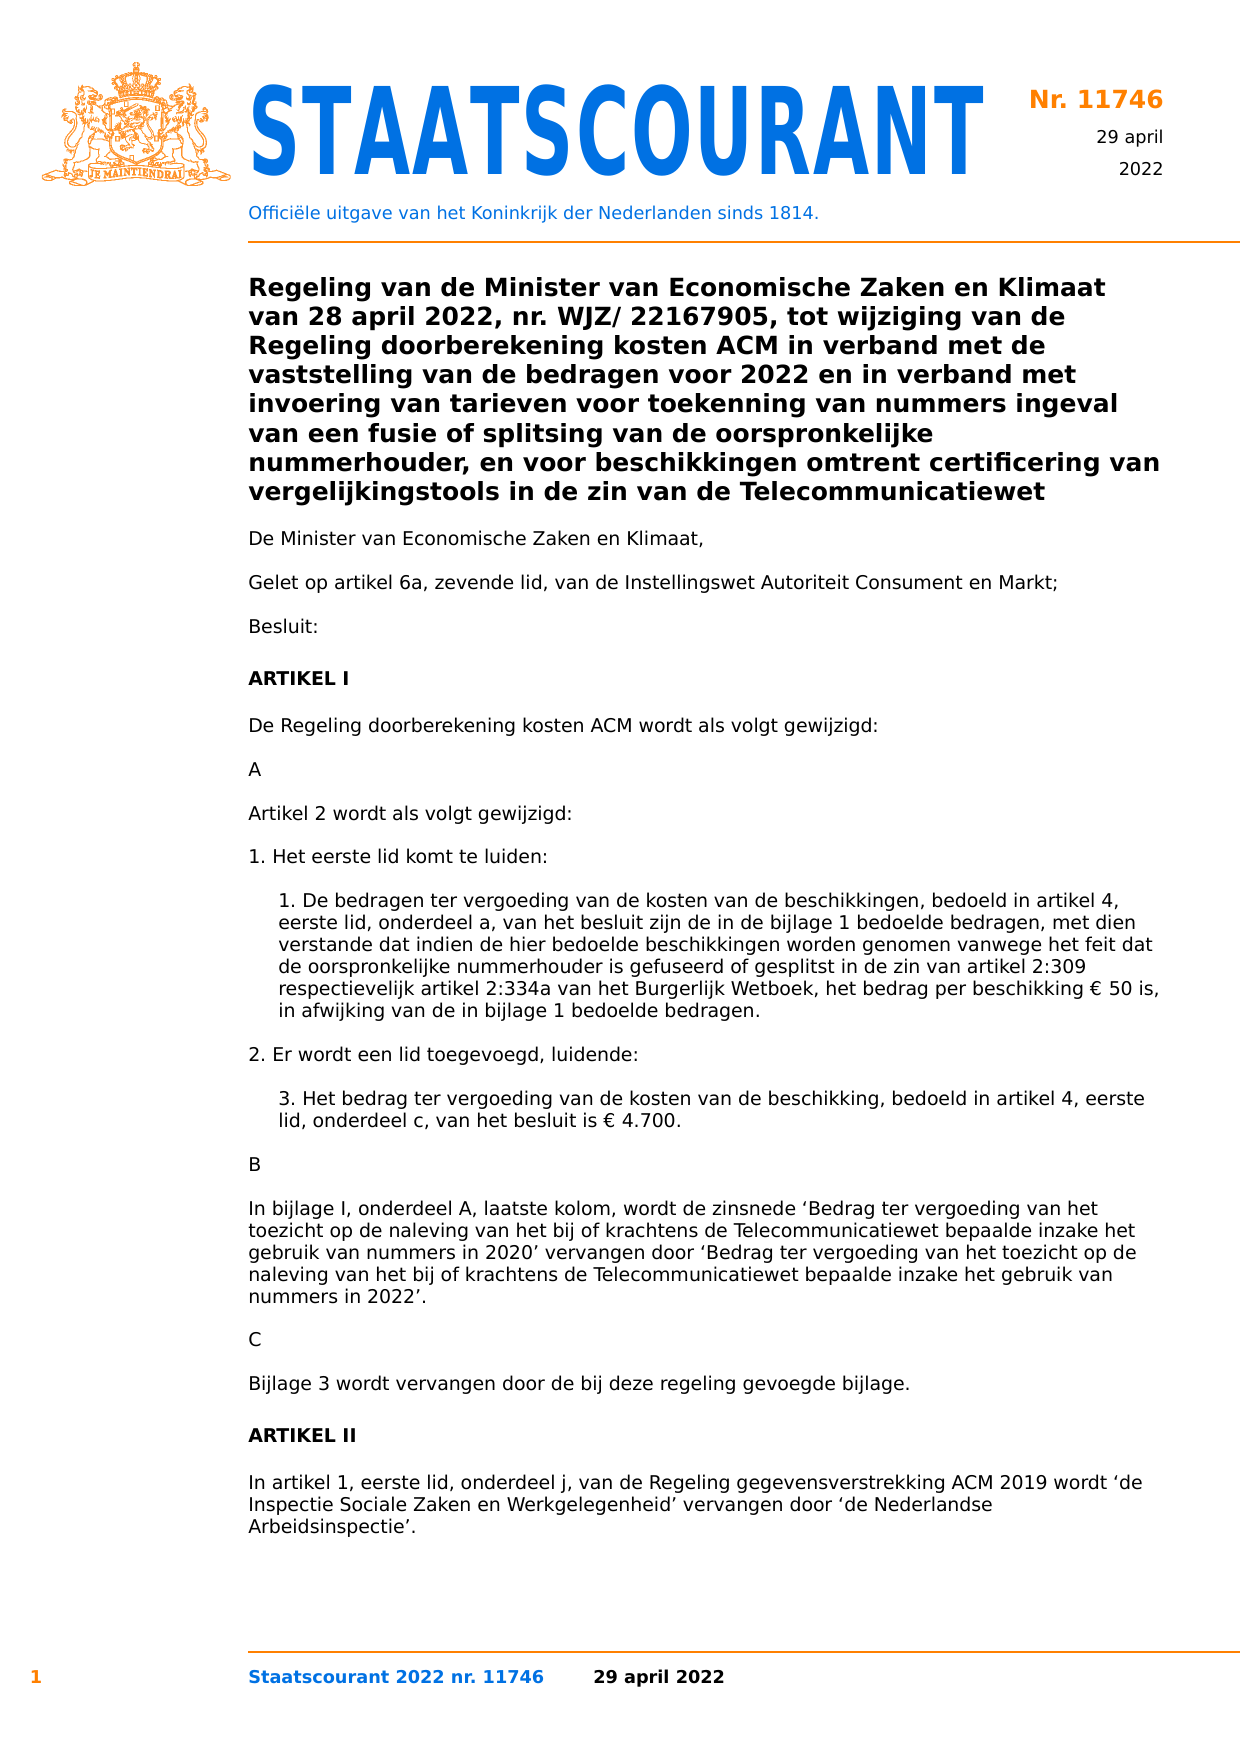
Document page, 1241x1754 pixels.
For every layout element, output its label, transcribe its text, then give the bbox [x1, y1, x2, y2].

text 1. De bedragen ter vergoeding van de kosten van de beschikkingen, bedoeld in artikel 4, eerste lid, onderdeel a, van het besluit zijn de in de bijlage 1 bedoelde bedragen, met dien verstande dat indien de hier bedoelde beschikkingen worden genomen vanwege het feit dat de oorspronkelijke nummerhouder is gefuseerd of gesplitst in de zin van artikel 2:309 respectievelijk artikel 2:334a van het Burgerlijk Wetboek, het bedrag per beschikking € 50 is, in afwijking van de in bijlage 1 bedoelde bedragen. [278, 890, 1163, 1022]
subtitle Regeling van de Minister van Economische Zaken en Klimaat van 28 april 2022, nr. WJZ/ 22167905, tot wijziging van de Regeling doorberekening kosten ACM in verband met de vaststelling van de bedragen voor 2022 en in verband met invoering van tarieven voor toekenning van nummers ingeval van een fusie of splitsing van de oorspronkelijke nummerhouder, en voor beschikkingen omtrent certificering van vergelijkingstools in de zin van de Telecommunicatiewet [248, 273, 1163, 506]
table_cell 2022 [998, 153, 1240, 203]
picture [41, 62, 231, 186]
text 2. Er wordt een lid toegevoegd, luidende: [248, 1044, 1163, 1066]
text In artikel 1, eerste lid, onderdeel j, van de Regeling gegevensverstrekking ACM 2019 wordt ‘de Inspectie Sociale Zaken en Werkgelegenheid’ vervangen door ‘de Nederlandse Arbeidsinspectie’. [248, 1472, 1163, 1538]
text Bijlage 3 wordt vervangen door de bij deze regeling gevoegde bijlage. [248, 1373, 1163, 1395]
text C [248, 1329, 1163, 1351]
table_header STAATSCOURANT [248, 62, 998, 203]
table_cell 29 april [998, 121, 1240, 153]
text B [248, 1154, 1163, 1176]
text Besluit: [248, 616, 1163, 638]
table_header Nr. 11746 [998, 62, 1240, 121]
text Gelet op artikel 6a, zevende lid, van de Instellingswet Autoriteit Consument en Markt; [248, 572, 1163, 594]
text 3. Het bedrag ter vergoeding van de kosten van de beschikking, bedoeld in artikel 4, eerste lid, onderdeel c, van het besluit is € 4.700. [278, 1088, 1163, 1132]
text In bijlage I, onderdeel A, laatste kolom, wordt de zinsnede ‘Bedrag ter vergoeding van het toezicht op de naleving van het bij of krachtens de Telecommunicatiewet bepaalde inzake het gebruik van nummers in 2020’ vervangen door ‘Bedrag ter vergoeding van het toezicht op de naleving van het bij of krachtens de Telecommunicatiewet bepaalde inzake het gebruik van nummers in 2022’. [248, 1198, 1163, 1307]
table_header [25, 62, 248, 241]
text Artikel 2 wordt als volgt gewijzigd: [248, 803, 1163, 824]
text 1. Het eerste lid komt te luiden: [248, 846, 1163, 868]
subtitle ARTIKEL II [248, 1425, 1163, 1447]
text De Minister van Economische Zaken en Klimaat, [248, 528, 1163, 550]
text De Regeling doorberekening kosten ACM wordt als volgt gewijzigd: [248, 715, 1163, 737]
text A [248, 759, 1163, 781]
subtitle ARTIKEL I [248, 668, 1163, 690]
table_cell Officiële uitgave van het Koninkrijk der Nederlanden sinds 1814. [248, 203, 1240, 241]
